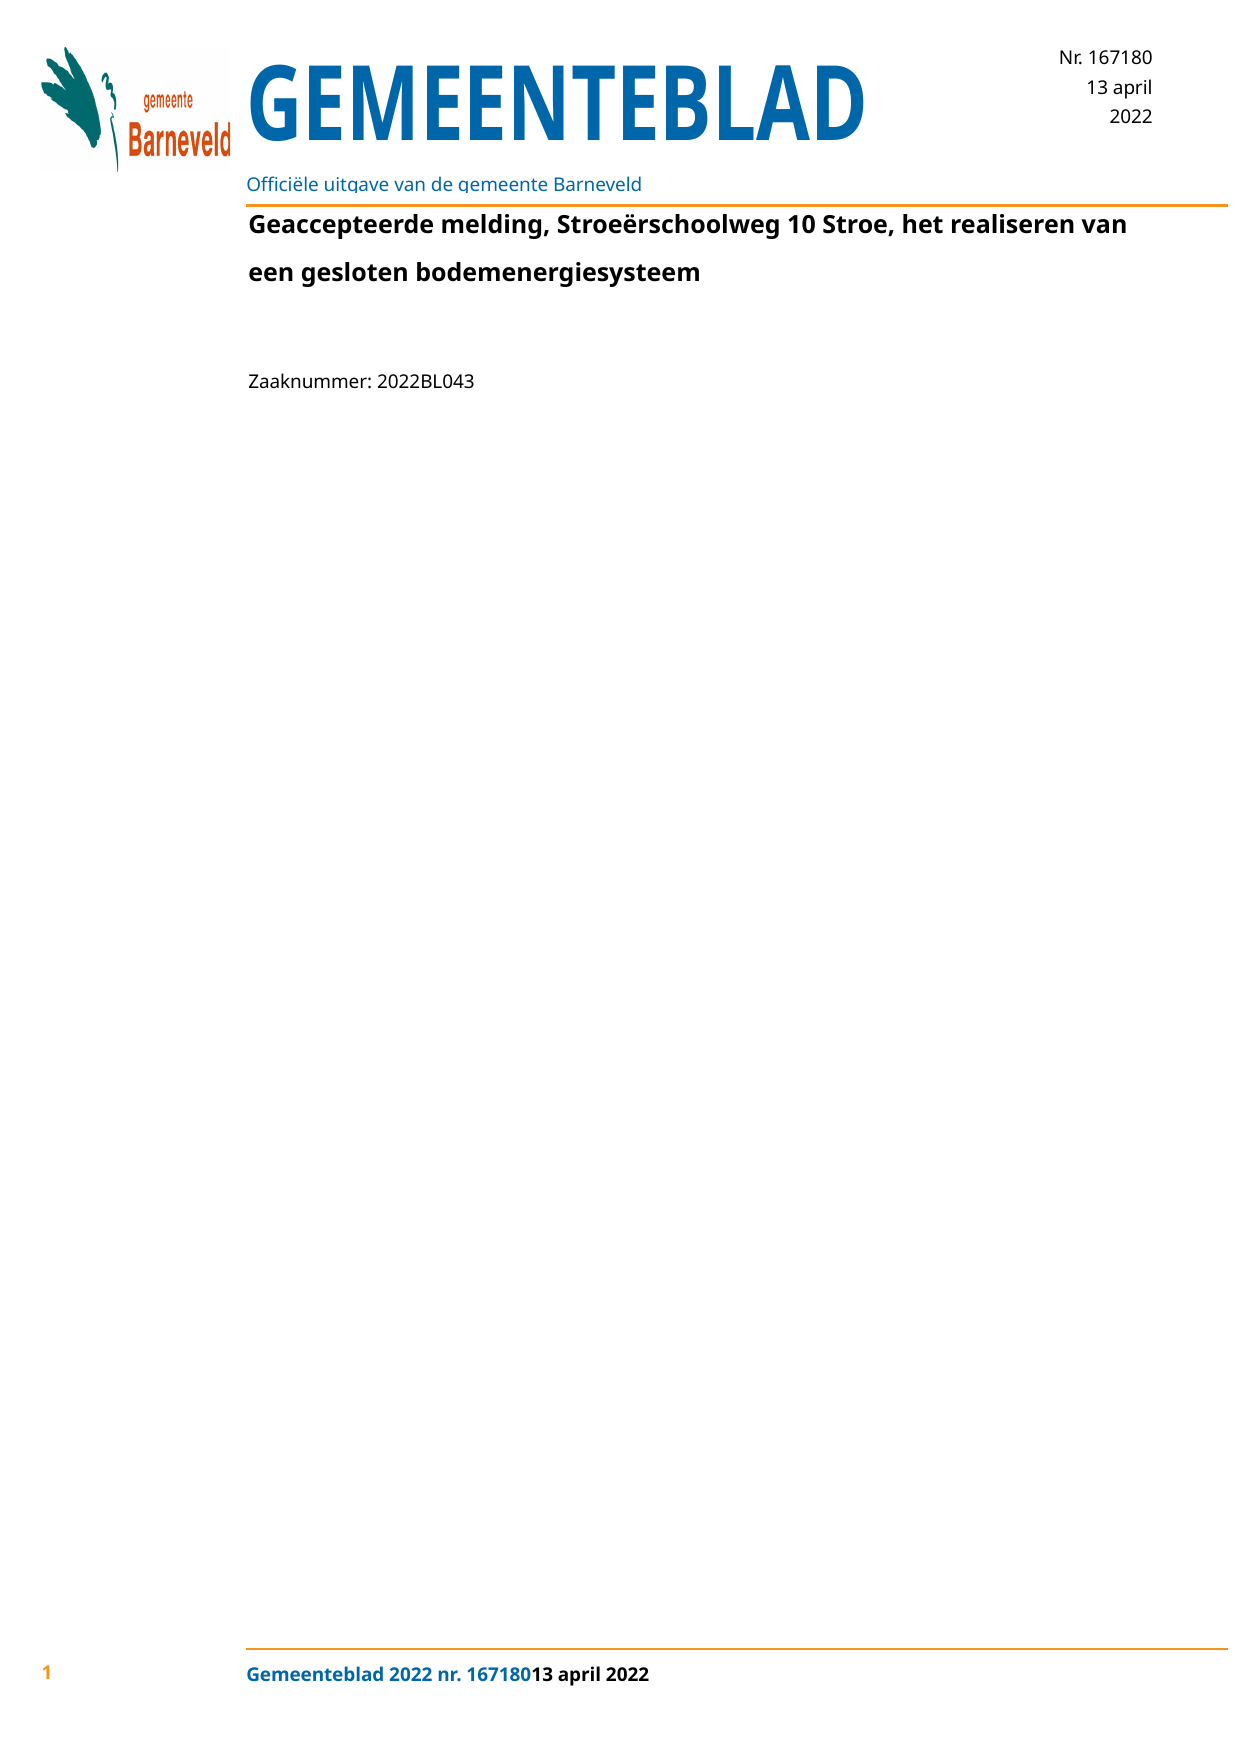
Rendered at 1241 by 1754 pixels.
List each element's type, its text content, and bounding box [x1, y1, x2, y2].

text Geaccepteerde melding, Stroeërschoolweg 10 Stroe, het realiseren van een gesloten bodemenergiesysteem [248, 207, 1152, 288]
picture [41, 47, 231, 172]
text Zaaknummer: 2022BL043 [248, 368, 1152, 394]
